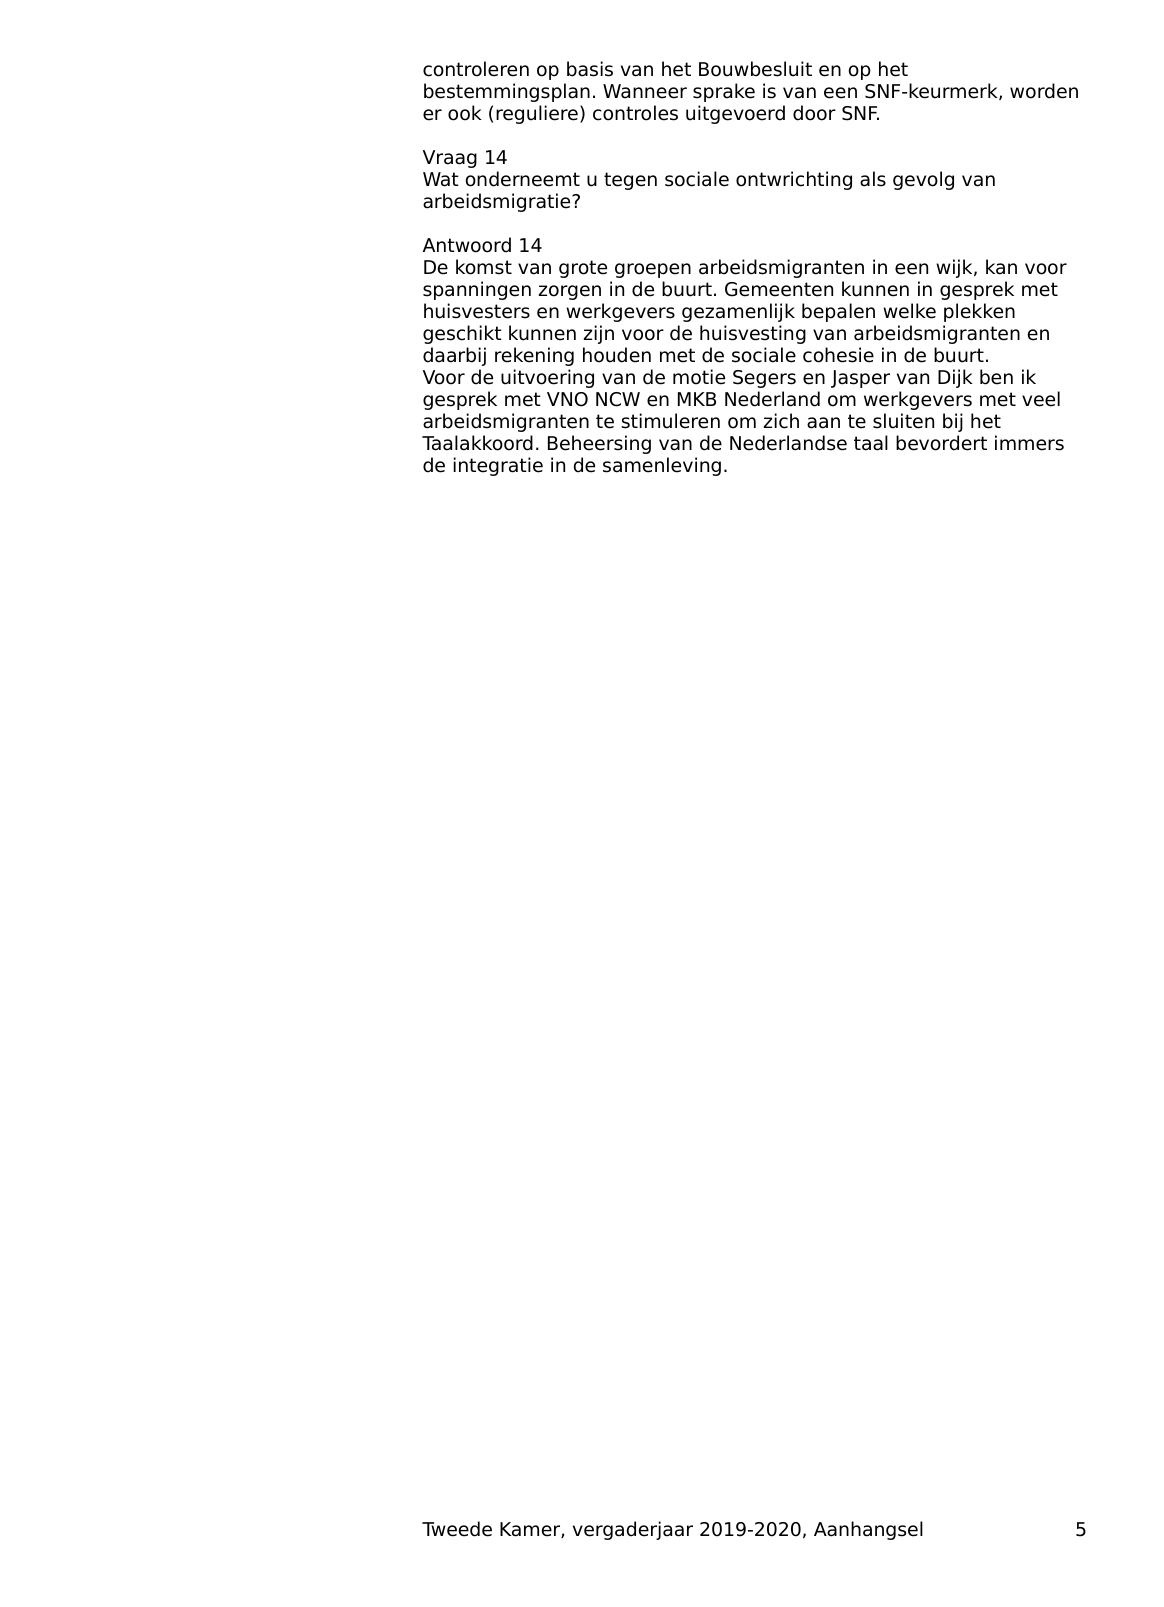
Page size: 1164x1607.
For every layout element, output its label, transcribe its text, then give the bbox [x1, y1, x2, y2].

text Voor de uitvoering van de motie Segers en Jasper van Dijk ben ik gesprek met VNO NCW en MKB Nederland om werkgevers met veel arbeidsmigranten te stimuleren om zich aan te sluiten bij het Taalakkoord. Beheersing van de Nederlandse taal bevordert immers de integratie in de samenleving. [422, 367, 1087, 477]
text controleren op basis van het Bouwbesluit en op het bestemmingsplan. Wanneer sprake is van een SNF-keurmerk, worden er ook (reguliere) controles uitgevoerd door SNF. [422, 59, 1087, 125]
text Vraag 14 [422, 147, 1087, 169]
text Wat onderneemt u tegen sociale ontwrichting als gevolg van arbeidsmigratie? [422, 169, 1087, 213]
text De komst van grote groepen arbeidsmigranten in een wijk, kan voor spanningen zorgen in de buurt. Gemeenten kunnen in gesprek met huisvesters en werkgevers gezamenlijk bepalen welke plekken geschikt kunnen zijn voor de huisvesting van arbeidsmigranten en daarbij rekening houden met de sociale cohesie in de buurt. [422, 257, 1087, 367]
text Antwoord 14 [422, 235, 1087, 257]
